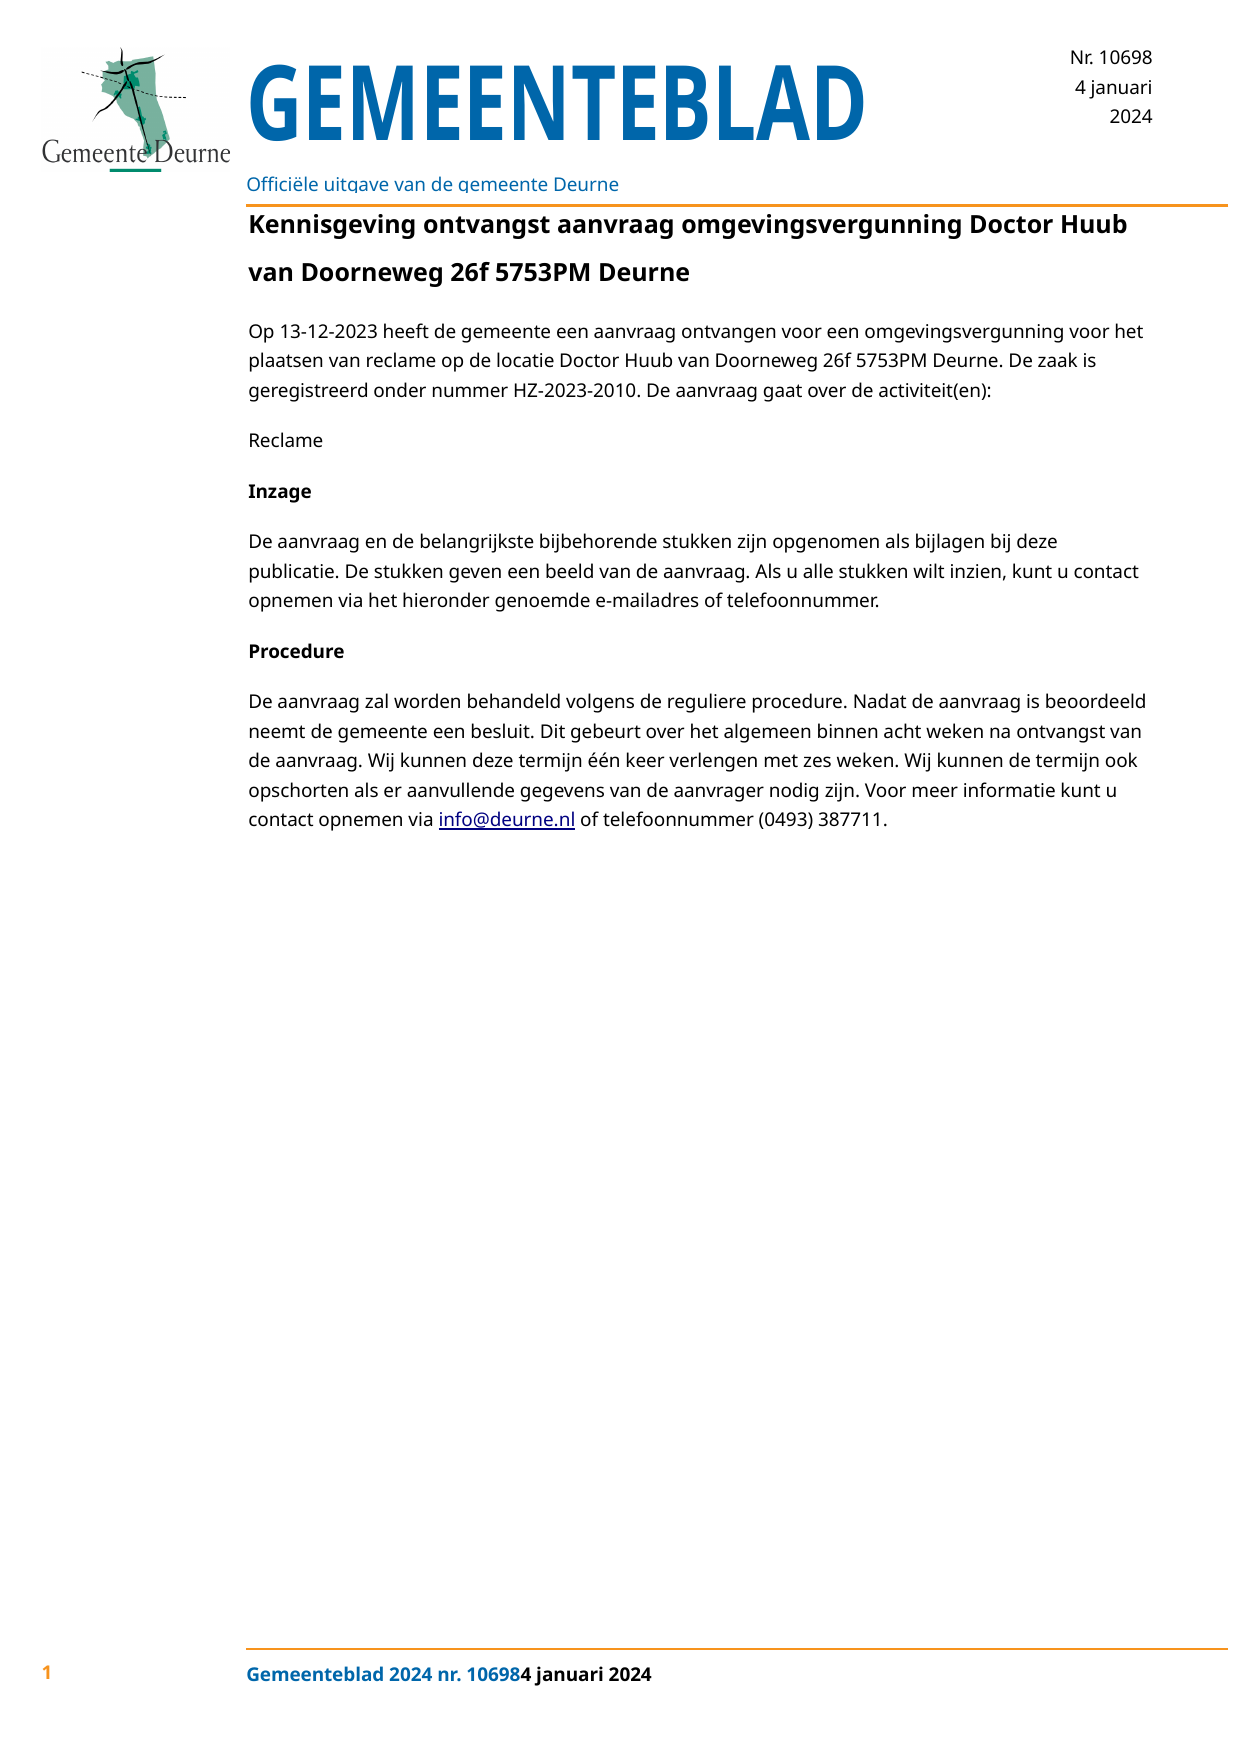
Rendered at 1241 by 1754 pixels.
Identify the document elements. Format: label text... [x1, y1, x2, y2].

text Op 13-12-2023 heeft de gemeente een aanvraag ontvangen voor een omgevingsvergunning voor het plaatsen van reclame op de locatie Doctor Huub van Doorneweg 26f 5753PM Deurne. De zaak is geregistreerd onder nummer HZ-2023-2010. De aanvraag gaat over de activiteit(en): [248, 318, 1152, 403]
text Reclame [248, 427, 1152, 453]
text De aanvraag en de belangrijkste bijbehorende stukken zijn opgenomen als bijlagen bij deze publicatie. De stukken geven een beeld van de aanvraag. Als u alle stukken wilt inzien, kunt u contact opnemen via het hieronder genoemde e-mailadres of telefoonnummer. [248, 528, 1152, 613]
text De aanvraag zal worden behandeld volgens de reguliere procedure. Nadat de aanvraag is beoordeeld neemt de gemeente een besluit. Dit gebeurt over het algemeen binnen acht weken na ontvangst van de aanvraag. Wij kunnen deze termijn één keer verlengen met zes weken. Wij kunnen de termijn ook opschorten als er aanvullende gegevens van de aanvrager nodig zijn. Voor meer informatie kunt u contact opnemen via info@deurne.nl of telefoonnummer (0493) 387711. [248, 688, 1152, 832]
text Procedure [248, 638, 1152, 664]
text Kennisgeving ontvangst aanvraag omgevingsvergunning Doctor Huub van Doorneweg 26f 5753PM Deurne [248, 207, 1152, 288]
picture [41, 47, 231, 172]
text Inzage [248, 478, 1152, 504]
